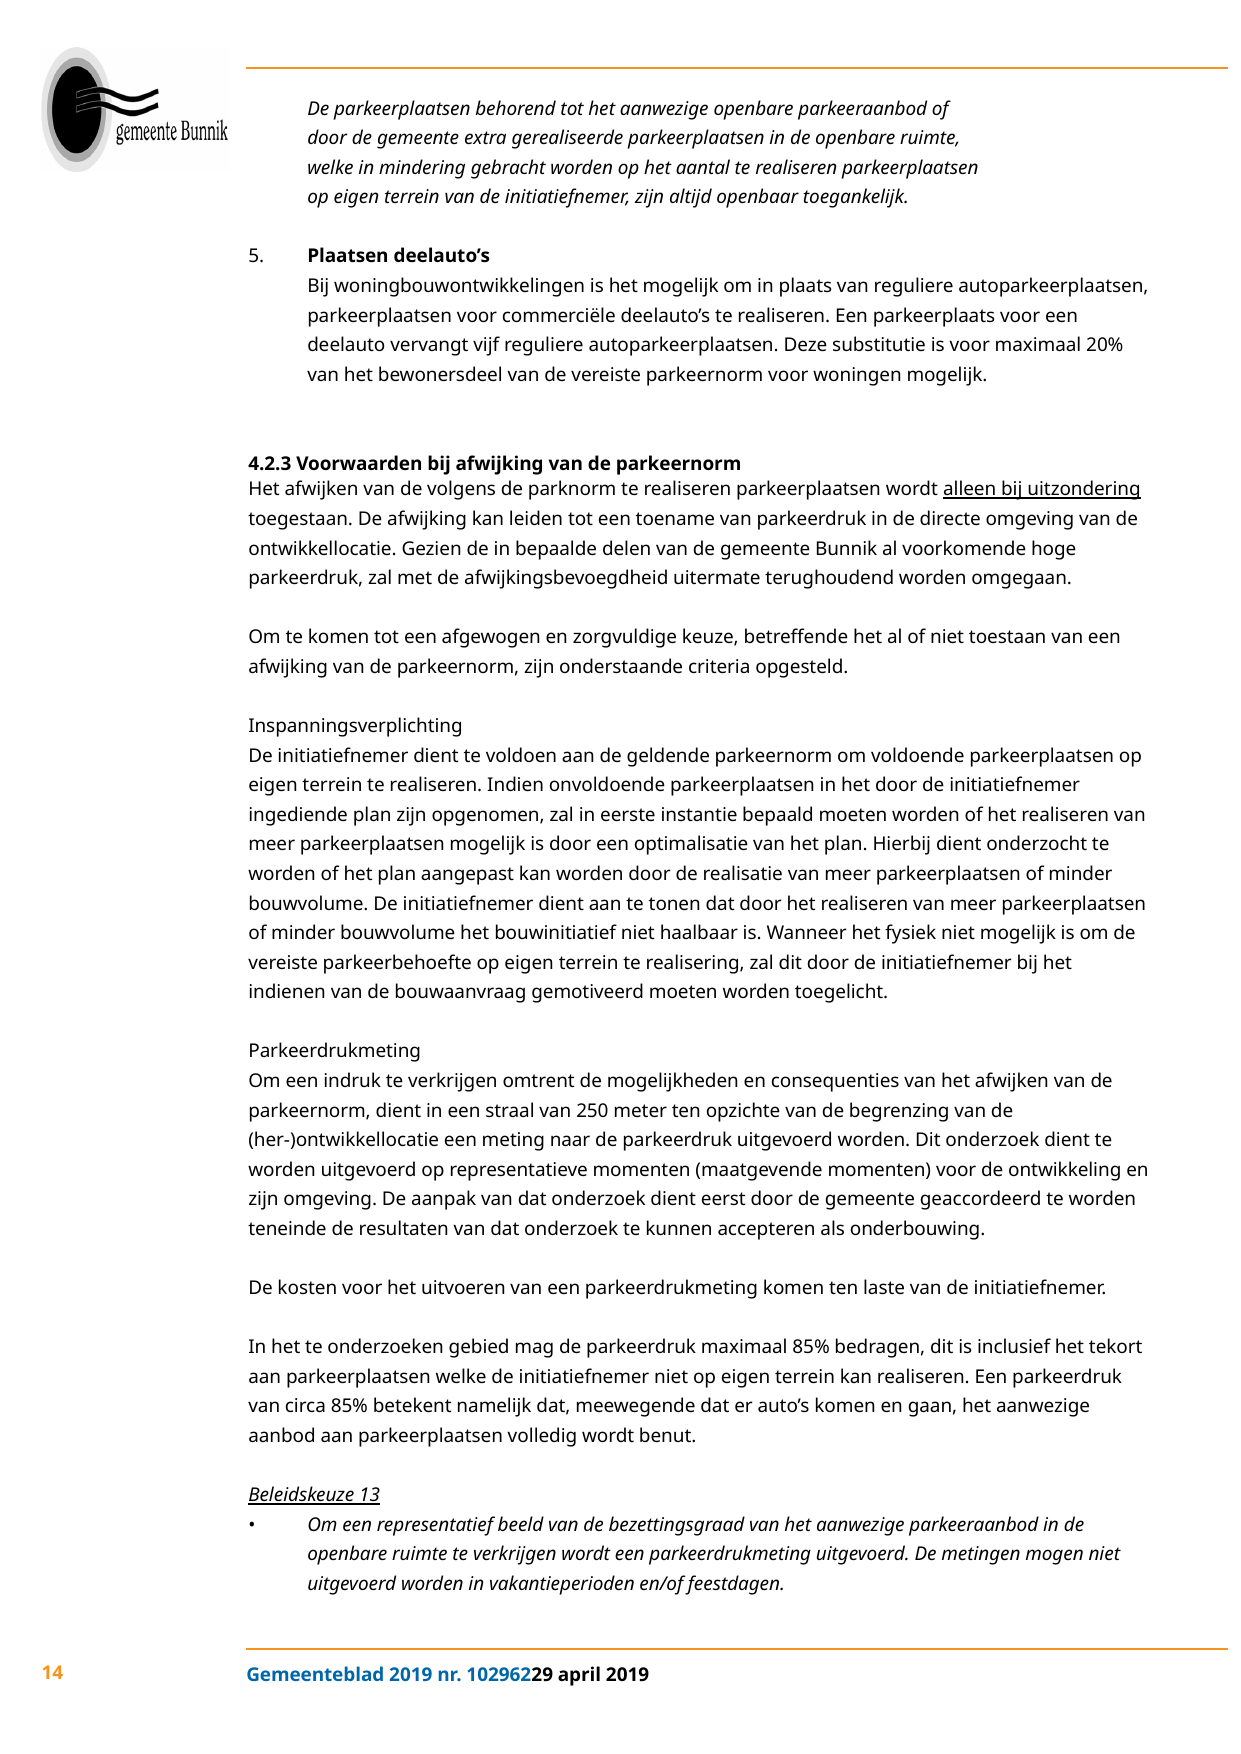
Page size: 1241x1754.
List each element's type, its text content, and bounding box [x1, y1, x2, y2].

text De kosten voor het uitvoeren van een parkeerdrukmeting komen ten laste van de initiatiefnemer. [248, 1274, 1152, 1300]
list Bij woningbouwontwikkelingen is het mogelijk om in plaats van reguliere autoparkeerplaatsen, parkeerplaatsen voor commerciële deelauto’s te realiseren. Een parkeerplaats voor een deelauto vervangt vijf reguliere autoparkeerplaatsen. Deze substitutie is voor maximaal 20% van het bewonersdeel van de vereiste parkeernorm voor woningen mogelijk. [248, 272, 1152, 387]
list Plaatsen deelauto’s [248, 243, 1152, 268]
text Inspanningsverplichting [248, 712, 1152, 738]
text Beleidskeuze 13 [248, 1481, 1152, 1507]
list welke in mindering gebracht worden op het aantal te realiseren parkeerplaatsen [248, 154, 1152, 180]
text In het te onderzoeken gebied mag de parkeerdruk maximaal 85% bedragen, dit is inclusief het tekort aan parkeerplaatsen welke de initiatiefnemer niet op eigen terrein kan realiseren. Een parkeerdruk van circa 85% betekent namelijk dat, meewegende dat er auto’s komen en gaan, het aanwezige aanbod aan parkeerplaatsen volledig wordt benut. [248, 1333, 1152, 1448]
list Om een representatief beeld van de bezettingsgraad van het aanwezige parkeeraanbod in de openbare ruimte te verkrijgen wordt een parkeerdrukmeting uitgevoerd. De metingen mogen niet uitgevoerd worden in vakantieperioden en/of feestdagen. [248, 1511, 1152, 1596]
text 4.2.3 Voorwaarden bij afwijking van de parkeernorm [248, 450, 1152, 476]
text Om een indruk te verkrijgen omtrent de mogelijkheden en consequenties van het afwijken van de parkeernorm, dient in een straal van 250 meter ten opzichte van de begrenzing van de (her-)ontwikkellocatie een meting naar de parkeerdruk uitgevoerd worden. Dit onderzoek dient te worden uitgevoerd op representatieve momenten (maatgevende momenten) voor de ontwikkeling en zijn omgeving. De aanpak van dat onderzoek dient eerst door de gemeente geaccordeerd te worden teneinde de resultaten van dat onderzoek te kunnen accepteren als onderbouwing. [248, 1067, 1152, 1241]
text Om te komen tot een afgewogen en zorgvuldige keuze, betreffende het al of niet toestaan van een afwijking van de parkeernorm, zijn onderstaande criteria opgesteld. [248, 623, 1152, 679]
text De initiatiefnemer dient te voldoen aan de geldende parkeernorm om voldoende parkeerplaatsen op eigen terrein te realiseren. Indien onvoldoende parkeerplaatsen in het door de initiatiefnemer ingediende plan zijn opgenomen, zal in eerste instantie bepaald moeten worden of het realiseren van meer parkeerplaatsen mogelijk is door een optimalisatie van het plan. Hierbij dient onderzocht te worden of het plan aangepast kan worden door de realisatie van meer parkeerplaatsen of minder bouwvolume. De initiatiefnemer dient aan te tonen dat door het realiseren van meer parkeerplaatsen of minder bouwvolume het bouwinitiatief niet haalbaar is. Wanneer het fysiek niet mogelijk is om de vereiste parkeerbehoefte op eigen terrein te realisering, zal dit door de initiatiefnemer bij het indienen van de bouwaanvraag gemotiveerd moeten worden toegelicht. [248, 742, 1152, 1004]
list op eigen terrein van de initiatiefnemer, zijn altijd openbaar toegankelijk. [248, 183, 1152, 209]
picture [41, 47, 231, 172]
list De parkeerplaatsen behorend tot het aanwezige openbare parkeeraanbod of [248, 95, 1152, 121]
text Het afwijken van de volgens de parknorm te realiseren parkeerplaatsen wordt alleen bij uitzondering toegestaan. De afwijking kan leiden tot een toename van parkeerdruk in de directe omgeving van de ontwikkellocatie. Gezien de in bepaalde delen van de gemeente Bunnik al voorkomende hoge parkeerdruk, zal met de afwijkingsbevoegdheid uitermate terughoudend worden omgegaan. [248, 476, 1152, 590]
text Parkeerdrukmeting [248, 1038, 1152, 1063]
list door de gemeente extra gerealiseerde parkeerplaatsen in de openbare ruimte, [248, 124, 1152, 150]
